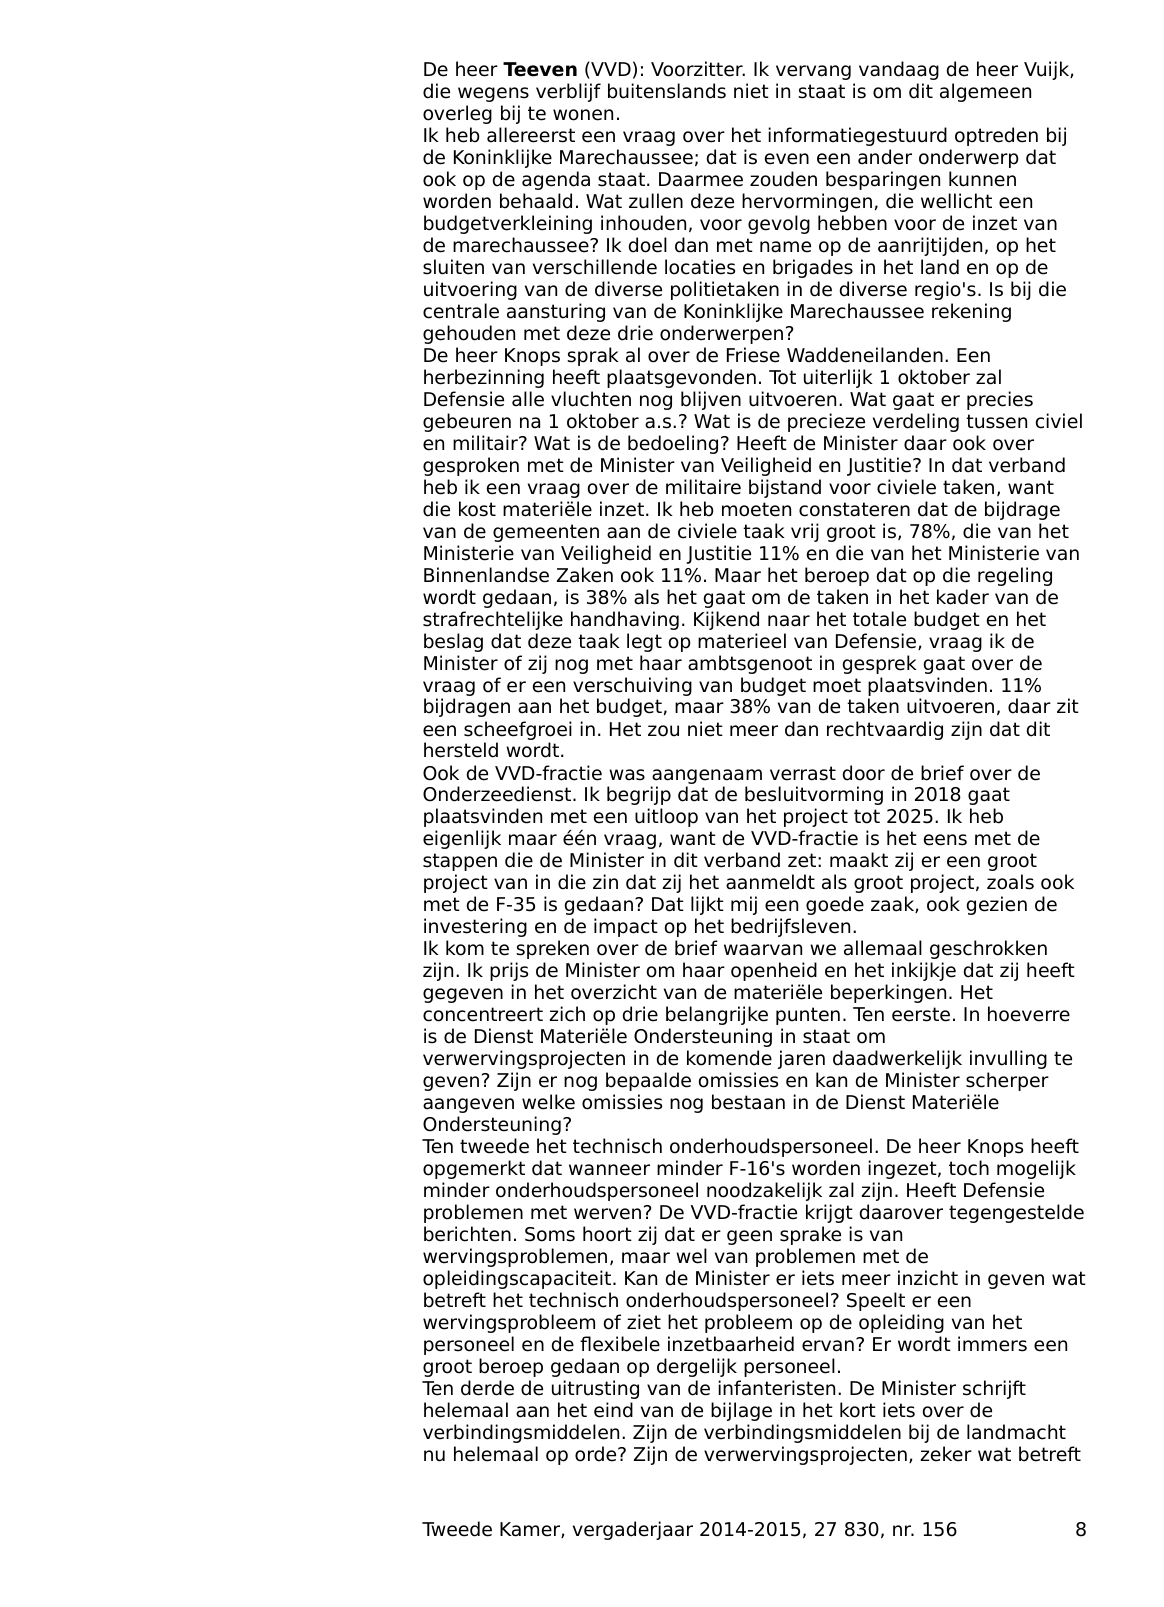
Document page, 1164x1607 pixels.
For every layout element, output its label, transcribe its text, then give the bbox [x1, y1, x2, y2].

text Ook de VVD-fractie was aangenaam verrast door de brief over de Onderzeedienst. Ik begrijp dat de besluitvorming in 2018 gaat plaatsvinden met een uitloop van het project tot 2025. Ik heb eigenlijk maar één vraag, want de VVD-fractie is het eens met de stappen die de Minister in dit verband zet: maakt zij er een groot project van in die zin dat zij het aanmeldt als groot project, zoals ook met de F-35 is gedaan? Dat lijkt mij een goede zaak, ook gezien de investering en de impact op het bedrijfsleven. [422, 762, 1087, 938]
text Ten tweede het technisch onderhoudspersoneel. De heer Knops heeft opgemerkt dat wanneer minder F-16's worden ingezet, toch mogelijk minder onderhoudspersoneel noodzakelijk zal zijn. Heeft Defensie problemen met werven? De VVD-fractie krijgt daarover tegengestelde berichten. Soms hoort zij dat er geen sprake is van wervingsproblemen, maar wel van problemen met de opleidingscapaciteit. Kan de Minister er iets meer inzicht in geven wat betreft het technisch onderhoudspersoneel? Speelt er een wervingsprobleem of ziet het probleem op de opleiding van het personeel en de flexibele inzetbaarheid ervan? Er wordt immers een groot beroep gedaan op dergelijk personeel. [422, 1136, 1087, 1378]
text Ik kom te spreken over de brief waarvan we allemaal geschrokken zijn. Ik prijs de Minister om haar openheid en het inkijkje dat zij heeft gegeven in het overzicht van de materiële beperkingen. Het concentreert zich op drie belangrijke punten. Ten eerste. In hoeverre is de Dienst Materiële Ondersteuning in staat om verwervingsprojecten in de komende jaren daadwerkelijk invulling te geven? Zijn er nog bepaalde omissies en kan de Minister scherper aangeven welke omissies nog bestaan in de Dienst Materiële Ondersteuning? [422, 938, 1087, 1136]
text De heer Knops sprak al over de Friese Waddeneilanden. Een herbezinning heeft plaatsgevonden. Tot uiterlijk 1 oktober zal Defensie alle vluchten nog blijven uitvoeren. Wat gaat er precies gebeuren na 1 oktober a.s.? Wat is de precieze verdeling tussen civiel en militair? Wat is de bedoeling? Heeft de Minister daar ook over gesproken met de Minister van Veiligheid en Justitie? In dat verband heb ik een vraag over de militaire bijstand voor civiele taken, want die kost materiële inzet. Ik heb moeten constateren dat de bijdrage van de gemeenten aan de civiele taak vrij groot is, 78%, die van het Ministerie van Veiligheid en Justitie 11% en die van het Ministerie van Binnenlandse Zaken ook 11%. Maar het beroep dat op die regeling wordt gedaan, is 38% als het gaat om de taken in het kader van de strafrechtelijke handhaving. Kijkend naar het totale budget en het beslag dat deze taak legt op materieel van Defensie, vraag ik de Minister of zij nog met haar ambtsgenoot in gesprek gaat over de vraag of er een verschuiving van budget moet plaatsvinden. 11% bijdragen aan het budget, maar 38% van de taken uitvoeren, daar zit een scheefgroei in. Het zou niet meer dan rechtvaardig zijn dat dit hersteld wordt. [422, 345, 1087, 762]
text Ten derde de uitrusting van de infanteristen. De Minister schrijft helemaal aan het eind van de bijlage in het kort iets over de verbindingsmiddelen. Zijn de verbindingsmiddelen bij de landmacht nu helemaal op orde? Zijn de verwervingsprojecten, zeker wat betreft [422, 1378, 1087, 1466]
text De heer Teeven (VVD): Voorzitter. Ik vervang vandaag de heer Vuijk, die wegens verblijf buitenslands niet in staat is om dit algemeen overleg bij te wonen. [422, 59, 1087, 125]
text Ik heb allereerst een vraag over het informatiegestuurd optreden bij de Koninklijke Marechaussee; dat is even een ander onderwerp dat ook op de agenda staat. Daarmee zouden besparingen kunnen worden behaald. Wat zullen deze hervormingen, die wellicht een budgetverkleining inhouden, voor gevolg hebben voor de inzet van de marechaussee? Ik doel dan met name op de aanrijtijden, op het sluiten van verschillende locaties en brigades in het land en op de uitvoering van de diverse politietaken in de diverse regio's. Is bij die centrale aansturing van de Koninklijke Marechaussee rekening gehouden met deze drie onderwerpen? [422, 125, 1087, 345]
